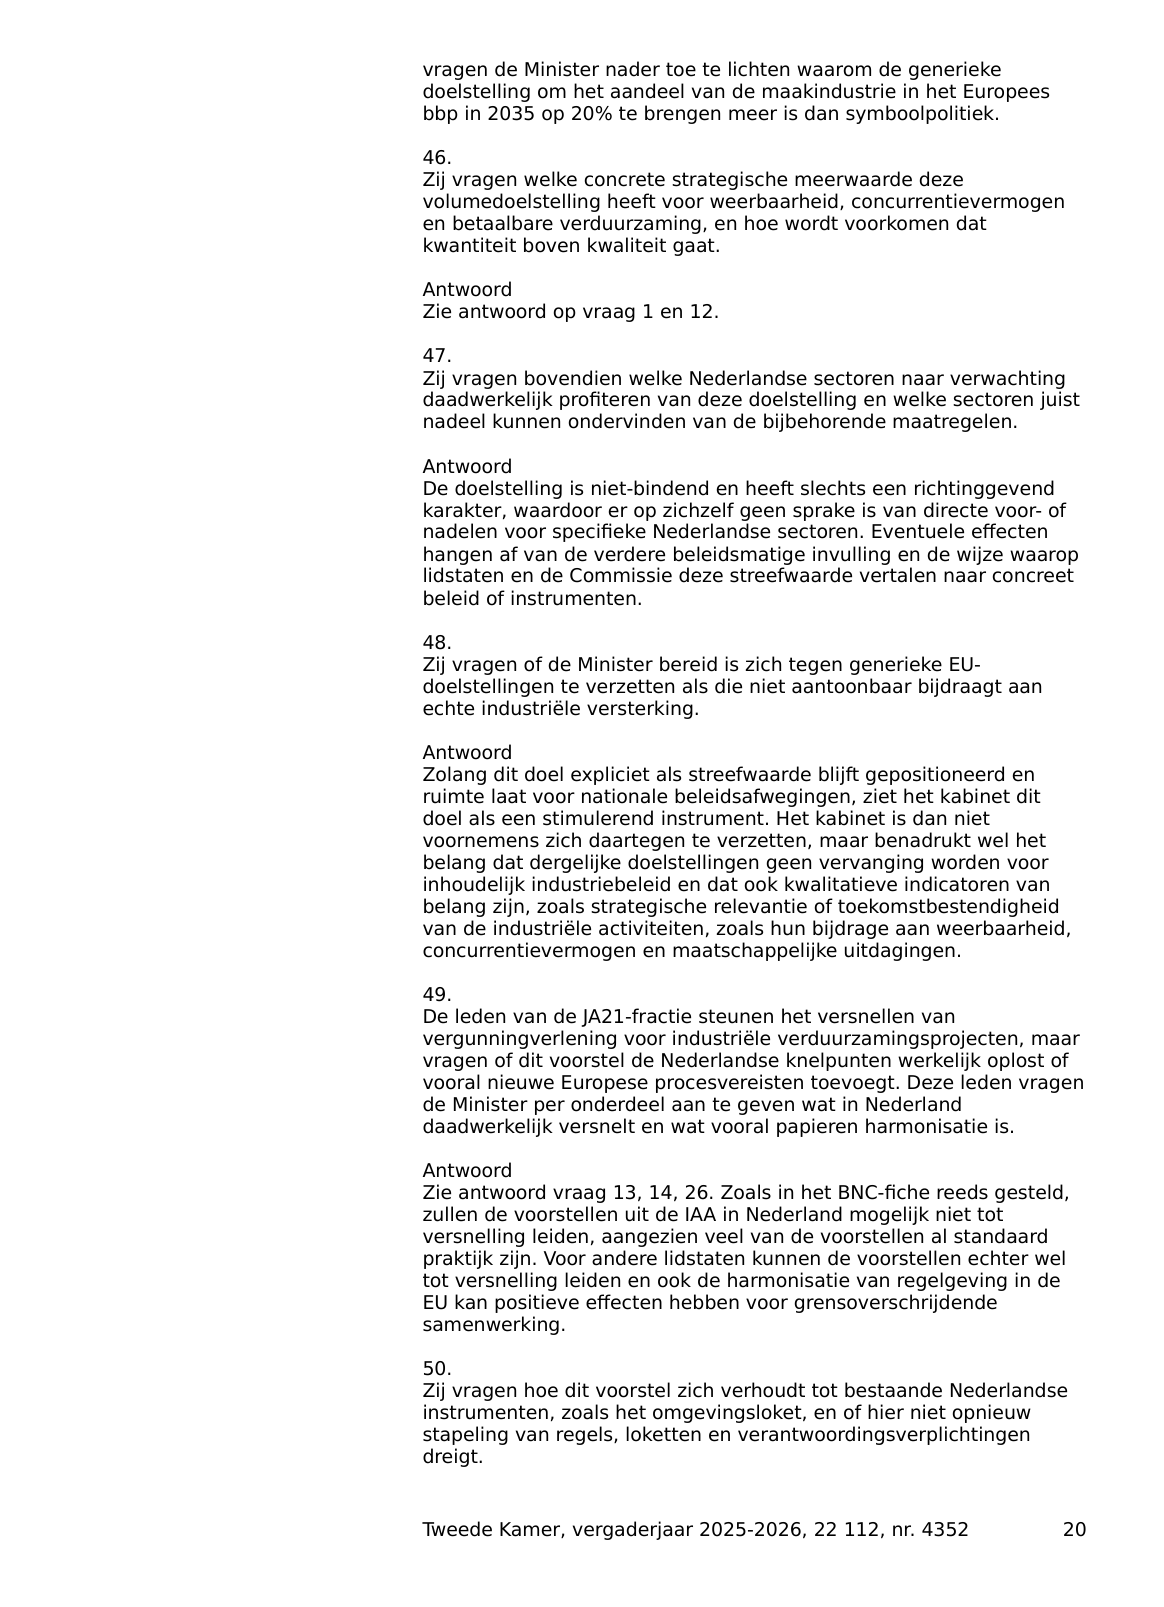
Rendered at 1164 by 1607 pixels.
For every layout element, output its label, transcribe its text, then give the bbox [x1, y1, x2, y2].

text 48. [422, 632, 1087, 653]
text De leden van de JA21-fractie steunen het versnellen van vergunningverlening voor industriële verduurzamingsprojecten, maar vragen of dit voorstel de Nederlandse knelpunten werkelijk oplost of vooral nieuwe Europese procesvereisten toevoegt. Deze leden vragen de Minister per onderdeel aan te geven wat in Nederland daadwerkelijk versnelt en wat vooral papieren harmonisatie is. [422, 1006, 1087, 1137]
text 47. [422, 345, 1087, 367]
text 49. [422, 984, 1087, 1006]
text 46. [422, 147, 1087, 169]
text vragen de Minister nader toe te lichten waarom de generieke doelstelling om het aandeel van de maakindustrie in het Europees bbp in 2035 op 20% te brengen meer is dan symboolpolitiek. [422, 59, 1087, 125]
text Antwoord [422, 279, 1087, 301]
text Antwoord [422, 742, 1087, 764]
text De doelstelling is niet-bindend en heeft slechts een richtinggevend karakter, waardoor er op zichzelf geen sprake is van directe voor- of nadelen voor specifieke Nederlandse sectoren. Eventuele effecten hangen af van de verdere beleidsmatige invulling en de wijze waarop lidstaten en de Commissie deze streefwaarde vertalen naar concreet beleid of instrumenten. [422, 477, 1087, 609]
text 50. [422, 1358, 1087, 1380]
text Zij vragen welke concrete strategische meerwaarde deze volumedoelstelling heeft voor weerbaarheid, concurrentievermogen en betaalbare verduurzaming, en hoe wordt voorkomen dat kwantiteit boven kwaliteit gaat. [422, 169, 1087, 257]
text Zij vragen of de Minister bereid is zich tegen generieke EU-doelstellingen te verzetten als die niet aantoonbaar bijdraagt aan echte industriële versterking. [422, 653, 1087, 719]
text Zolang dit doel expliciet als streefwaarde blijft gepositioneerd en ruimte laat voor nationale beleidsafwegingen, ziet het kabinet dit doel als een stimulerend instrument. Het kabinet is dan niet voornemens zich daartegen te verzetten, maar benadrukt wel het belang dat dergelijke doelstellingen geen vervanging worden voor inhoudelijk industriebeleid en dat ook kwalitatieve indicatoren van belang zijn, zoals strategische relevantie of toekomstbestendigheid van de industriële activiteiten, zoals hun bijdrage aan weerbaarheid, concurrentievermogen en maatschappelijke uitdagingen. [422, 764, 1087, 961]
text Zij vragen bovendien welke Nederlandse sectoren naar verwachting daadwerkelijk profiteren van deze doelstelling en welke sectoren juist nadeel kunnen ondervinden van de bijbehorende maatregelen. [422, 367, 1087, 433]
text Zie antwoord vraag 13, 14, 26. Zoals in het BNC-fiche reeds gesteld, zullen de voorstellen uit de IAA in Nederland mogelijk niet tot versnelling leiden, aangezien veel van de voorstellen al standaard praktijk zijn. Voor andere lidstaten kunnen de voorstellen echter wel tot versnelling leiden en ook de harmonisatie van regelgeving in de EU kan positieve effecten hebben voor grensoverschrijdende samenwerking. [422, 1182, 1087, 1336]
text Zie antwoord op vraag 1 en 12. [422, 301, 1087, 323]
text Zij vragen hoe dit voorstel zich verhoudt tot bestaande Nederlandse instrumenten, zoals het omgevingsloket, en of hier niet opnieuw stapeling van regels, loketten en verantwoordingsverplichtingen dreigt. [422, 1380, 1087, 1468]
text Antwoord [422, 1160, 1087, 1182]
text Antwoord [422, 456, 1087, 477]
